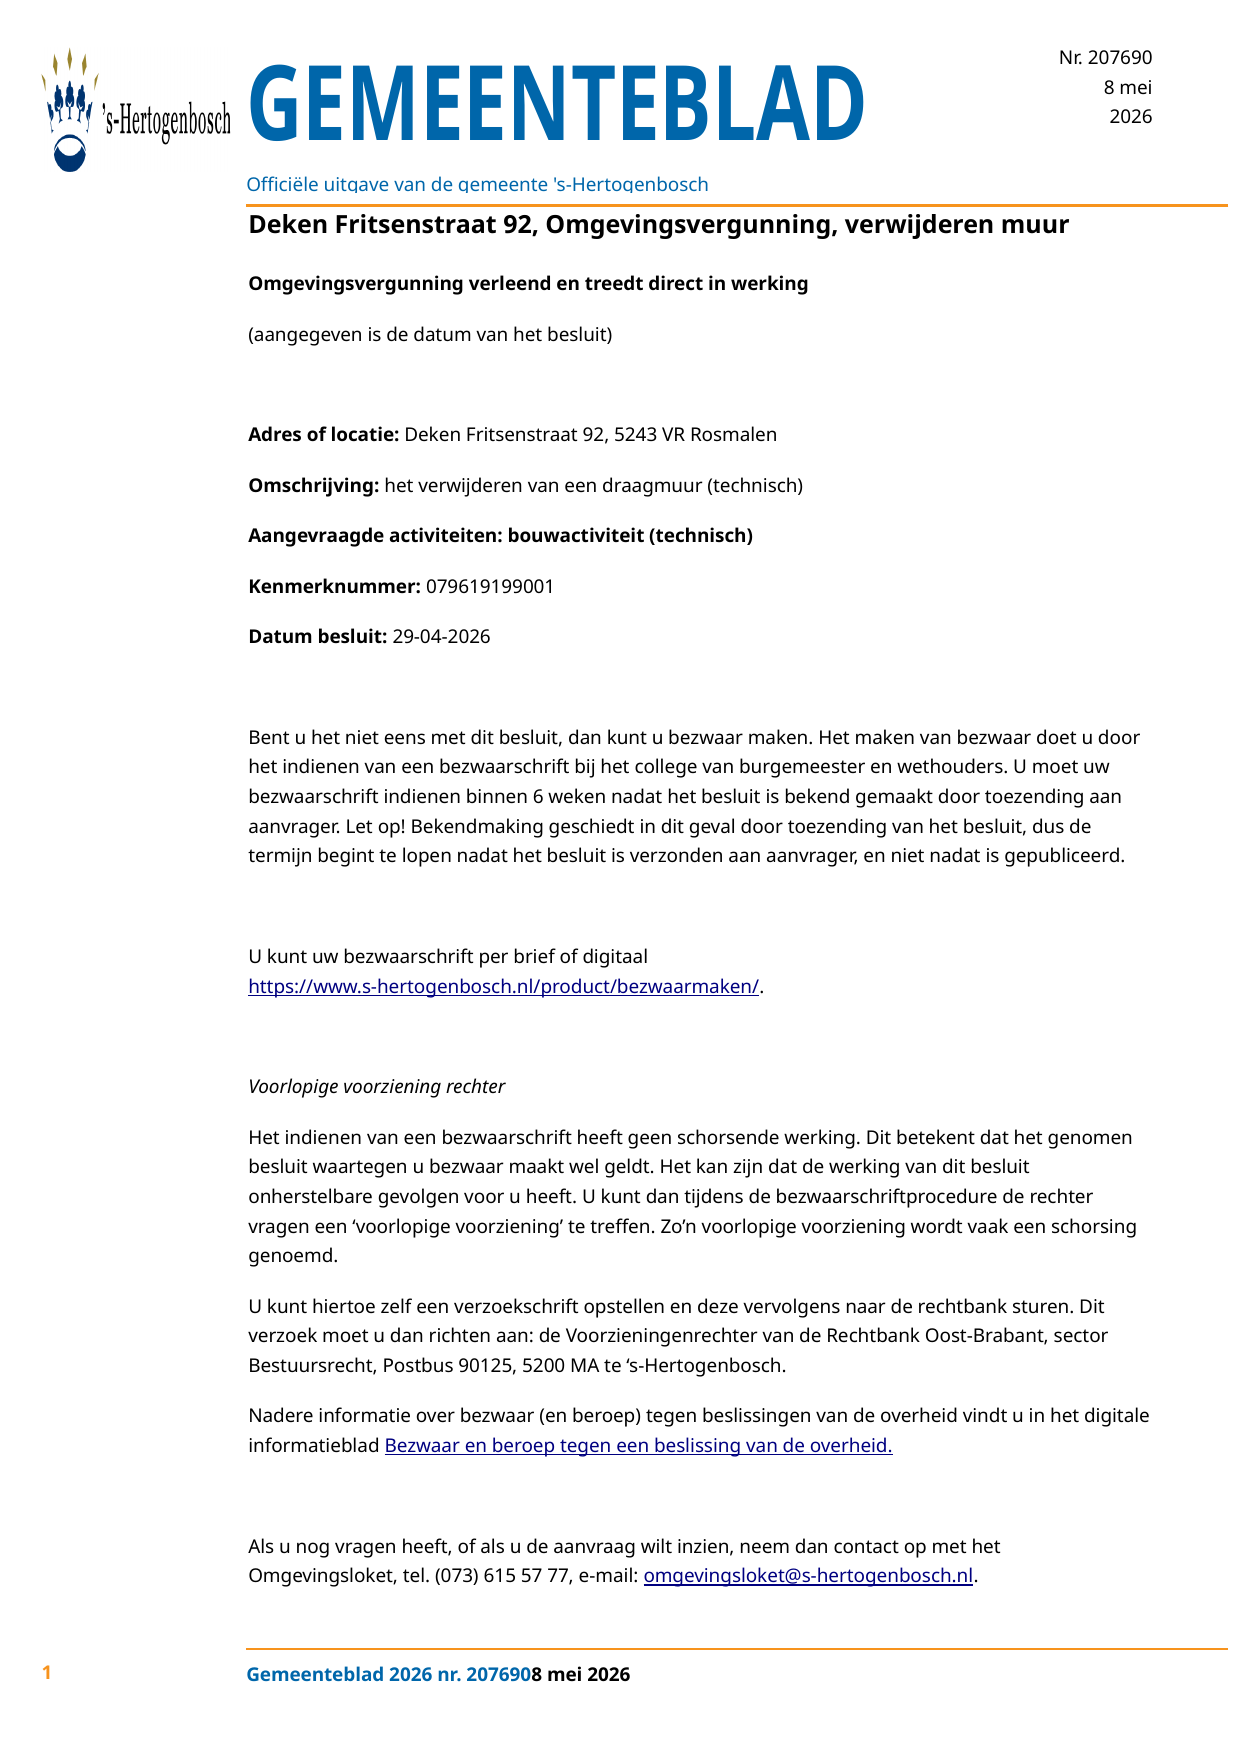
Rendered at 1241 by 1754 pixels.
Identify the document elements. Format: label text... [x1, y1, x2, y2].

text Voorlopige voorziening rechter [248, 1074, 1152, 1099]
text Omgevingsvergunning verleend en treedt direct in werking [248, 270, 1152, 296]
text Als u nog vragen heeft, of als u de aanvraag wilt inzien, neem dan contact op met het Omgevingsloket, tel. (073) 615 57 77, e-mail: omgevingsloket@s-hertogenbosch.nl. [248, 1533, 1152, 1588]
text (aangegeven is de datum van het besluit) [248, 321, 1152, 346]
text U kunt uw bezwaarschrift per brief of digitaal https://www.s-hertogenbosch.nl/product/bezwaarmaken/. [248, 943, 1152, 998]
text Kenmerknummer: 079619199001 [248, 573, 1152, 598]
text Adres of locatie: Deken Fritsenstraat 92, 5243 VR Rosmalen [248, 422, 1152, 447]
text Deken Fritsenstraat 92, Omgevingsvergunning, verwijderen muur [248, 207, 1152, 241]
picture [41, 47, 231, 172]
text U kunt hiertoe zelf een verzoekschrift opstellen en deze vervolgens naar de rechtbank sturen. Dit verzoek moet u dan richten aan: de Voorzieningenrechter van de Rechtbank Oost-Brabant, sector Bestuursrecht, Postbus 90125, 5200 MA te ‘s-Hertogenbosch. [248, 1293, 1152, 1378]
text Bent u het niet eens met dit besluit, dan kunt u bezwaar maken. Het maken van bezwaar doet u door het indienen van een bezwaarschrift bij het college van burgemeester en wethouders. U moet uw bezwaarschrift indienen binnen 6 weken nadat het besluit is bekend gemaakt door toezending aan aanvrager. Let op! Bekendmaking geschiedt in dit geval door toezending van het besluit, dus de termijn begint te lopen nadat het besluit is verzonden aan aanvrager, en niet nadat is gepubliceerd. [248, 724, 1152, 868]
text Nadere informatie over bezwaar (en beroep) tegen beslissingen van de overheid vindt u in het digitale informatieblad Bezwaar en beroep tegen een beslissing van de overheid. [248, 1402, 1152, 1458]
text Datum besluit: 29-04-2026 [248, 623, 1152, 649]
text Aangevraagde activiteiten: bouwactiviteit (technisch) [248, 522, 1152, 548]
text Omschrijving: het verwijderen van een draagmuur (technisch) [248, 472, 1152, 498]
text Het indienen van een bezwaarschrift heeft geen schorsende werking. Dit betekent dat het genomen besluit waartegen u bezwaar maakt wel geldt. Het kan zijn dat de werking van dit besluit onherstelbare gevolgen voor u heeft. U kunt dan tijdens de bezwaarschriftprocedure de rechter vragen een ‘voorlopige voorziening’ te treffen. Zo’n voorlopige voorziening wordt vaak een schorsing genoemd. [248, 1124, 1152, 1268]
